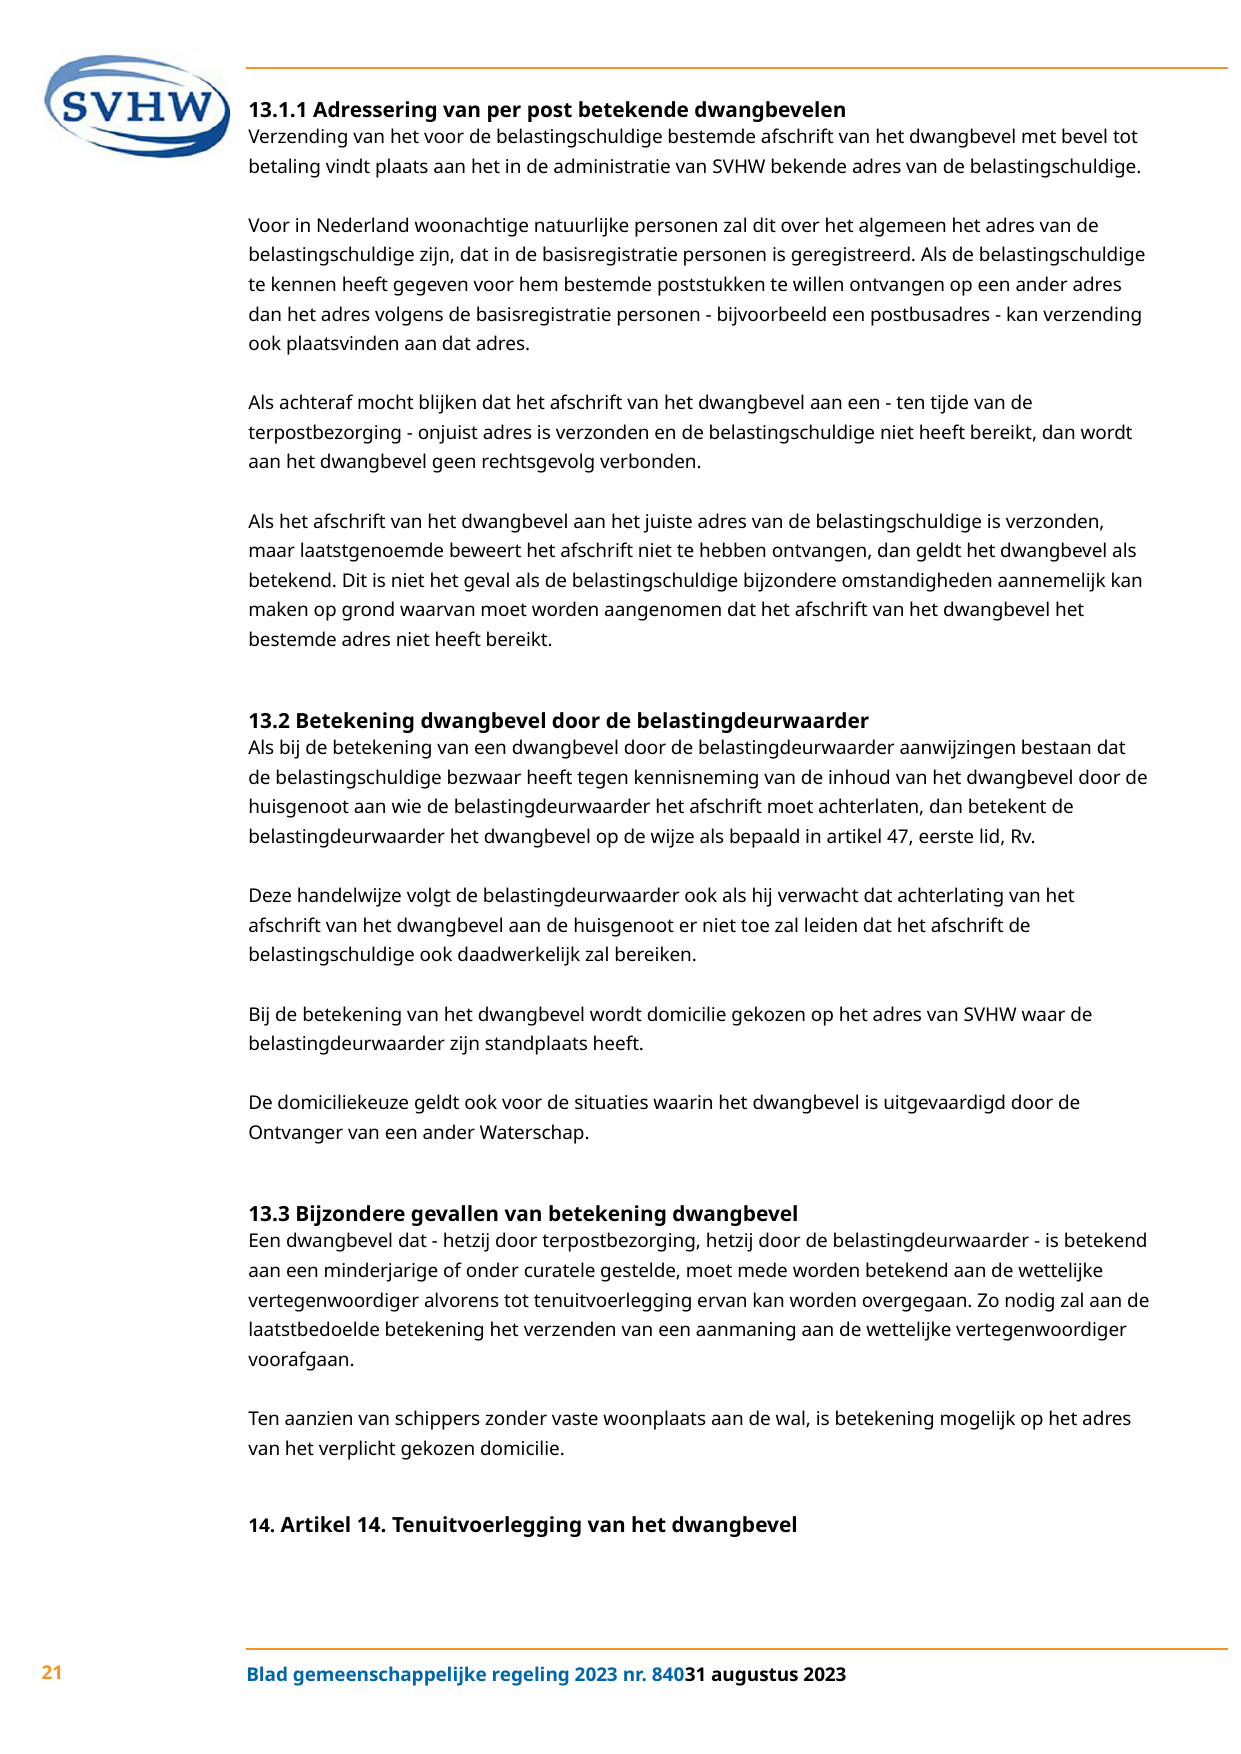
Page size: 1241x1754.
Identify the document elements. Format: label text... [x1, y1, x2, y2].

text 14. Artikel 14. Tenuitvoerlegging van het dwangbevel [248, 1510, 1152, 1538]
text Bij de betekening van het dwangbevel wordt domicilie gekozen op het adres van SVHW waar de belastingdeurwaarder zijn standplaats heeft. [248, 1001, 1152, 1056]
text De domiciliekeuze geldt ook voor de situaties waarin het dwangbevel is uitgevaardigd door de Ontvanger van een ander Waterschap. [248, 1089, 1152, 1145]
text Een dwangbevel dat - hetzij door terpostbezorging, hetzij door de belastingdeurwaarder - is betekend aan een minderjarige of onder curatele gestelde, moet mede worden betekend aan de wettelijke vertegenwoordiger alvorens tot tenuitvoerlegging ervan kan worden overgegaan. Zo nodig zal aan de laatstbedoelde betekening het verzenden van een aanmaning aan de wettelijke vertegenwoordiger voorafgaan. [248, 1228, 1152, 1372]
text Ten aanzien van schippers zonder vaste woonplaats aan de wal, is betekening mogelijk op het adres van het verplicht gekozen domicilie. [248, 1405, 1152, 1460]
text Voor in Nederland woonachtige natuurlijke personen zal dit over het algemeen het adres van de belastingschuldige zijn, dat in de basisregistratie personen is geregistreerd. Als de belastingschuldige te kennen heeft gegeven voor hem bestemde poststukken te willen ontvangen op een ander adres dan het adres volgens de basisregistratie personen - bijvoorbeeld een postbusadres - kan verzending ook plaatsvinden aan dat adres. [248, 212, 1152, 356]
text 13.2 Betekening dwangbevel door de belastingdeurwaarder [248, 706, 1152, 734]
text 13.1.1 Adressering van per post betekende dwangbevelen [248, 95, 1152, 123]
picture [41, 47, 231, 172]
text Deze handelwijze volgt de belastingdeurwaarder ook als hij verwacht dat achterlating van het afschrift van het dwangbevel aan de huisgenoot er niet toe zal leiden dat het afschrift de belastingschuldige ook daadwerkelijk zal bereiken. [248, 882, 1152, 967]
text 13.3 Bijzondere gevallen van betekening dwangbevel [248, 1199, 1152, 1228]
text Verzending van het voor de belastingschuldige bestemde afschrift van het dwangbevel met bevel tot betaling vindt plaats aan het in de administratie van SVHW bekende adres van de belastingschuldige. [248, 123, 1152, 178]
text Als bij de betekening van een dwangbevel door de belastingdeurwaarder aanwijzingen bestaan dat de belastingschuldige bezwaar heeft tegen kennisneming van de inhoud van het dwangbevel door de huisgenoot aan wie de belastingdeurwaarder het afschrift moet achterlaten, dan betekent de belastingdeurwaarder het dwangbevel op de wijze als bepaald in artikel 47, eerste lid, Rv. [248, 734, 1152, 849]
text Als achteraf mocht blijken dat het afschrift van het dwangbevel aan een - ten tijde van de terpostbezorging - onjuist adres is verzonden en de belastingschuldige niet heeft bereikt, dan wordt aan het dwangbevel geen rechtsgevolg verbonden. [248, 389, 1152, 474]
text Als het afschrift van het dwangbevel aan het juiste adres van de belastingschuldige is verzonden, maar laatstgenoemde beweert het afschrift niet te hebben ontvangen, dan geldt het dwangbevel als betekend. Dit is niet het geval als de belastingschuldige bijzondere omstandigheden aannemelijk kan maken op grond waarvan moet worden aangenomen dat het afschrift van het dwangbevel het bestemde adres niet heeft bereikt. [248, 508, 1152, 652]
